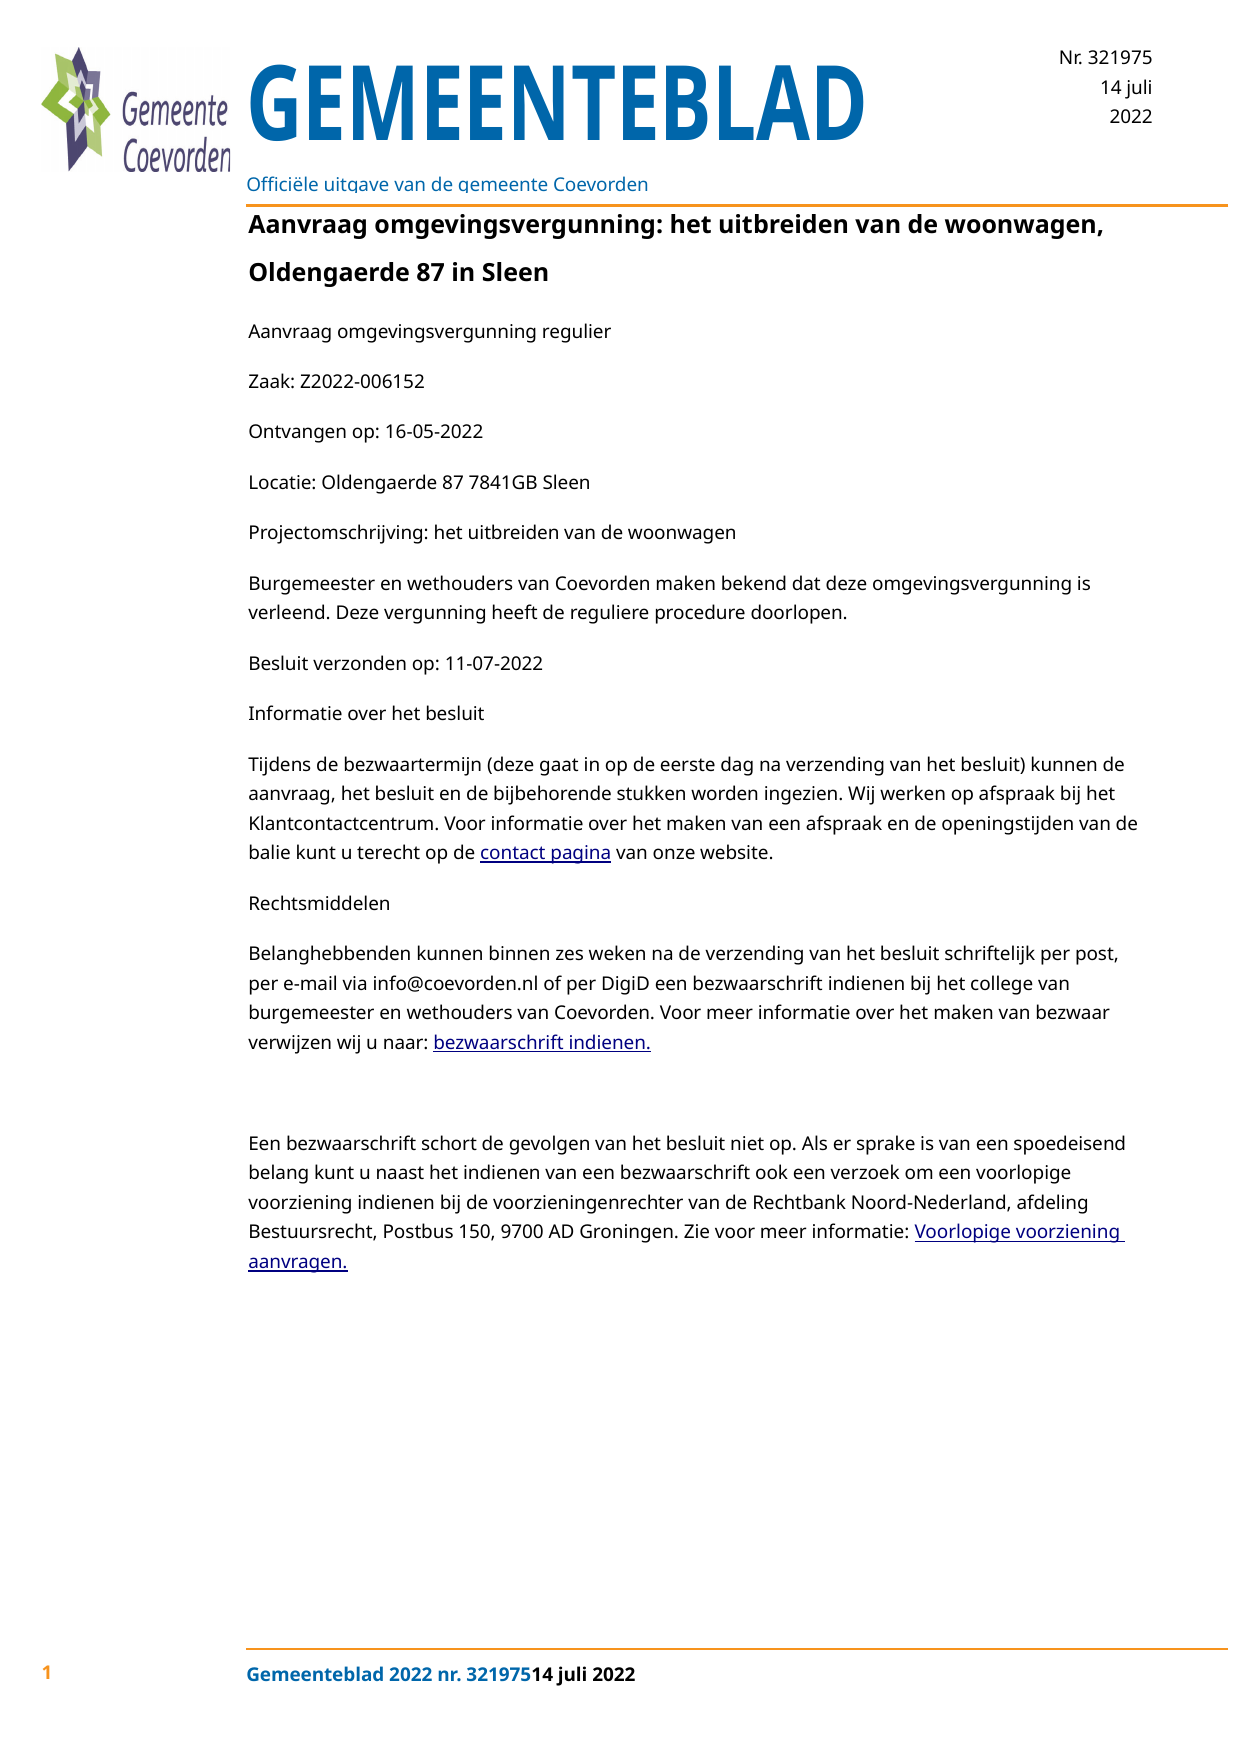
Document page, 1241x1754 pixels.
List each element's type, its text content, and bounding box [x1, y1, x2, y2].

text Rechtsmiddelen [248, 890, 1152, 916]
text Tijdens de bezwaartermijn (deze gaat in op de eerste dag na verzending van het besluit) kunnen de aanvraag, het besluit en de bijbehorende stukken worden ingezien. Wij werken op afspraak bij het Klantcontactcentrum. Voor informatie over het maken van een afspraak en de openingstijden van de balie kunt u terecht op de contact pagina van onze website. [248, 751, 1152, 865]
text Belanghebbenden kunnen binnen zes weken na de verzending van het besluit schriftelijk per post, per e-mail via info@coevorden.nl of per DigiD een bezwaarschrift indienen bij het college van burgemeester en wethouders van Coevorden. Voor meer informatie over het maken van bezwaar verwijzen wij u naar: bezwaarschrift indienen. [248, 940, 1152, 1055]
text Burgemeester en wethouders van Coevorden maken bekend dat deze omgevingsvergunning is verleend. Deze vergunning heeft de reguliere procedure doorlopen. [248, 570, 1152, 625]
text Ontvangen op: 16-05-2022 [248, 419, 1152, 444]
text Locatie: Oldengaerde 87 7841GB Sleen [248, 469, 1152, 495]
text Zaak: Z2022-006152 [248, 368, 1152, 394]
text Een bezwaarschrift schort de gevolgen van het besluit niet op. Als er sprake is van een spoedeisend belang kunt u naast het indienen van een bezwaarschrift ook een verzoek om een voorlopige voorziening indienen bij de voorzieningenrechter van de Rechtbank Noord-Nederland, afdeling Bestuursrecht, Postbus 150, 9700 AD Groningen. Zie voor meer informatie: Voorlopige voorziening aanvragen. [248, 1130, 1152, 1274]
text Projectomschrijving: het uitbreiden van de woonwagen [248, 519, 1152, 545]
text Aanvraag omgevingsvergunning: het uitbreiden van de woonwagen, Oldengaerde 87 in Sleen [248, 207, 1152, 288]
text Aanvraag omgevingsvergunning regulier [248, 318, 1152, 344]
text Besluit verzonden op: 11-07-2022 [248, 650, 1152, 676]
picture [41, 47, 231, 172]
text Informatie over het besluit [248, 700, 1152, 726]
